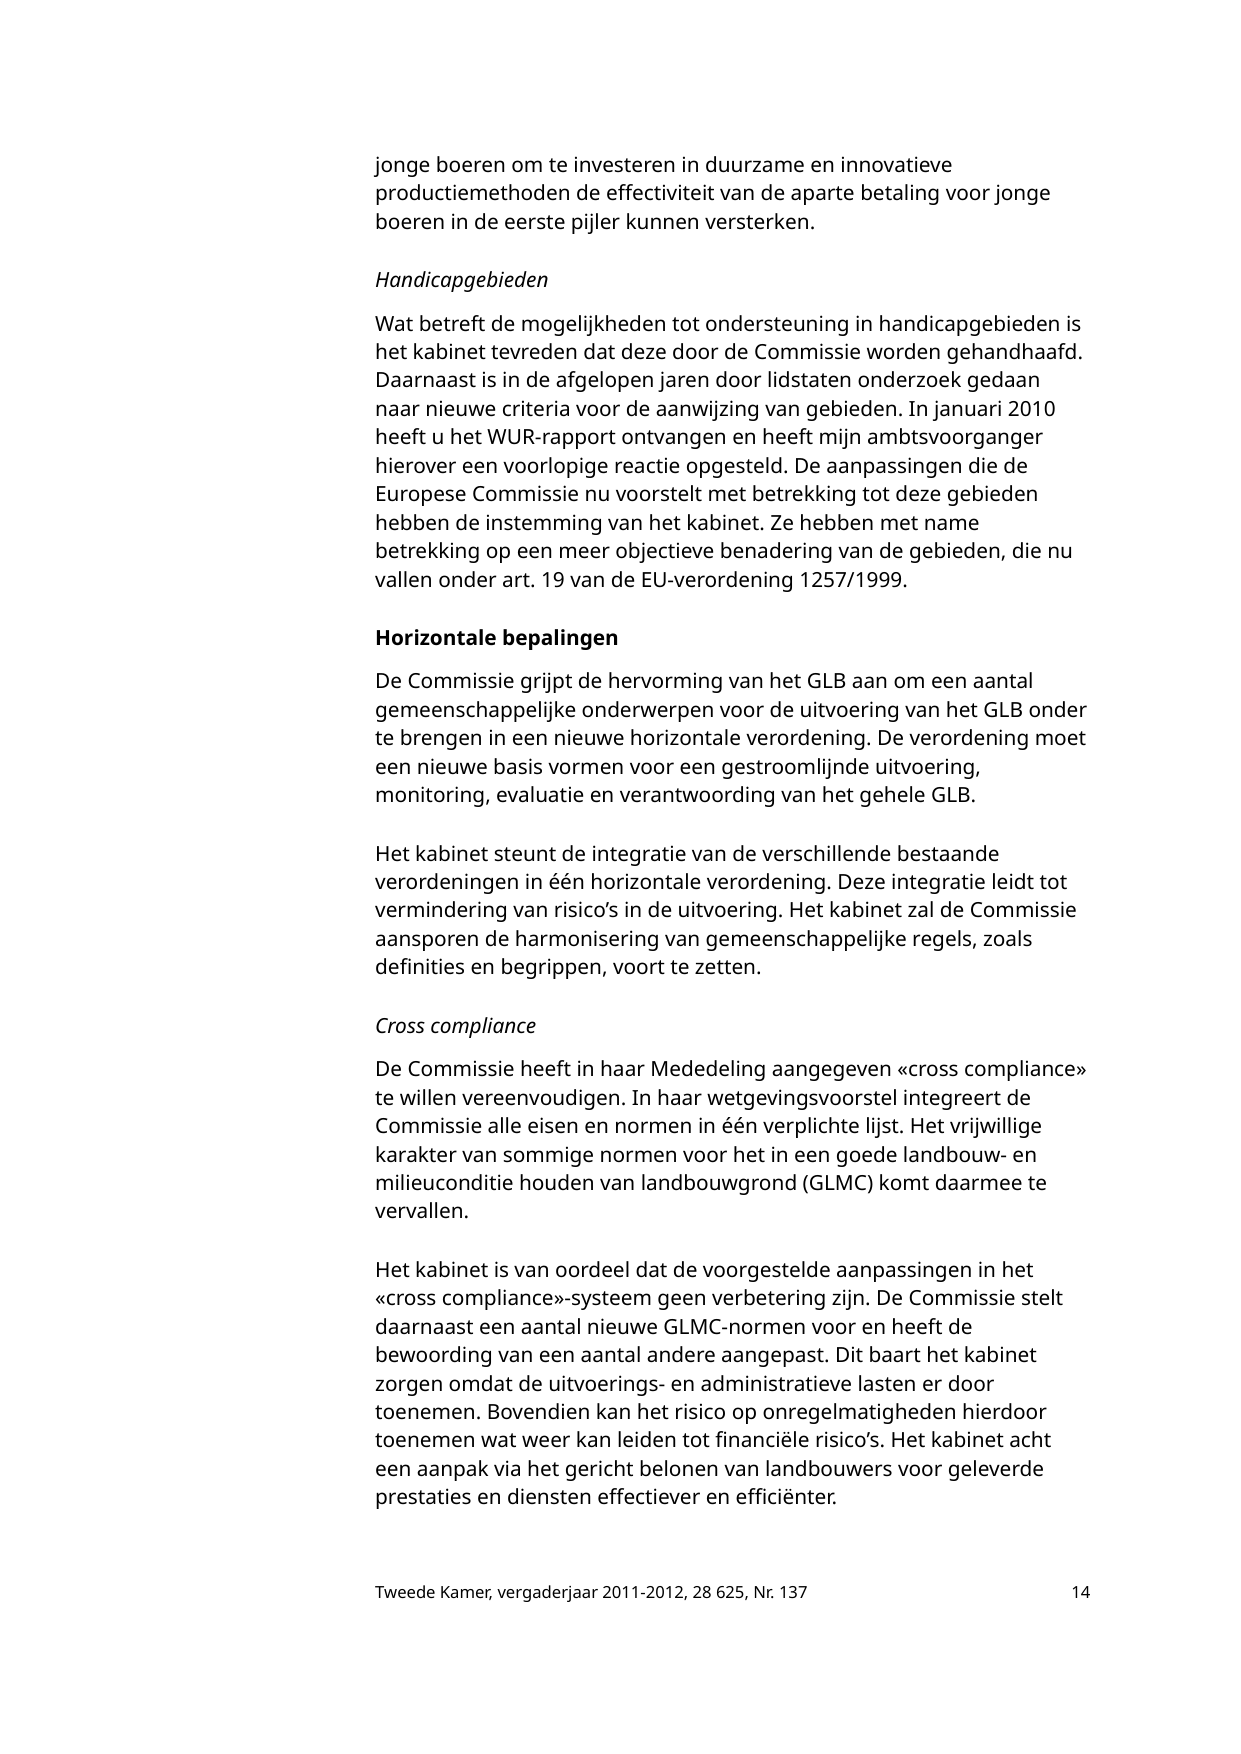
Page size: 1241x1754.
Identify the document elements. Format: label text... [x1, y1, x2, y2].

text De Commissie heeft in haar Mededeling aangegeven «cross compliance» te willen vereenvoudigen. In haar wetgevingsvoorstel integreert de Commissie alle eisen en normen in één verplichte lijst. Het vrijwillige karakter van sommige normen voor het in een goede landbouw- en milieuconditie houden van landbouwgrond (GLMC) komt daarmee te vervallen. [375, 1054, 1090, 1225]
text Handicapgebieden [375, 265, 1090, 294]
text De Commissie grijpt de hervorming van het GLB aan om een aantal gemeenschappelijke onderwerpen voor de uitvoering van het GLB onder te brengen in een nieuwe horizontale verordening. De verordening moet een nieuwe basis vormen voor een gestroomlijnde uitvoering, monitoring, evaluatie en verantwoording van het gehele GLB. [375, 667, 1090, 809]
text Horizontale bepalingen [375, 623, 1090, 652]
text jonge boeren om te investeren in duurzame en innovatieve productiemethoden de effectiviteit van de aparte betaling voor jonge boeren in de eerste pijler kunnen versterken. [375, 150, 1090, 235]
text Het kabinet is van oordeel dat de voorgestelde aanpassingen in het «cross compliance»-systeem geen verbetering zijn. De Commissie stelt daarnaast een aantal nieuwe GLMC-normen voor en heeft de bewoording van een aantal andere aangepast. Dit baart het kabinet zorgen omdat de uitvoerings- en administratieve lasten er door toenemen. Bovendien kan het risico op onregelmatigheden hierdoor toenemen wat weer kan leiden tot financiële risico’s. Het kabinet acht een aanpak via het gericht belonen van landbouwers voor geleverde prestaties en diensten effectiever en efficiënter. [375, 1255, 1090, 1511]
text Wat betreft de mogelijkheden tot ondersteuning in handicapgebieden is het kabinet tevreden dat deze door de Commissie worden gehandhaafd. Daarnaast is in de afgelopen jaren door lidstaten onderzoek gedaan naar nieuwe criteria voor de aanwijzing van gebieden. In januari 2010 heeft u het WUR-rapport ontvangen en heeft mijn ambtsvoorganger hierover een voorlopige reactie opgesteld. De aanpassingen die de Europese Commissie nu voorstelt met betrekking tot deze gebieden hebben de instemming van het kabinet. Ze hebben met name betrekking op een meer objectieve benadering van de gebieden, die nu vallen onder art. 19 van de EU-verordening 1257/1999. [375, 309, 1090, 593]
text Cross compliance [375, 1011, 1090, 1039]
text Het kabinet steunt de integratie van de verschillende bestaande verordeningen in één horizontale verordening. Deze integratie leidt tot vermindering van risico’s in de uitvoering. Het kabinet zal de Commissie aansporen de harmonisering van gemeenschappelijke regels, zoals definities en begrippen, voort te zetten. [375, 839, 1090, 981]
